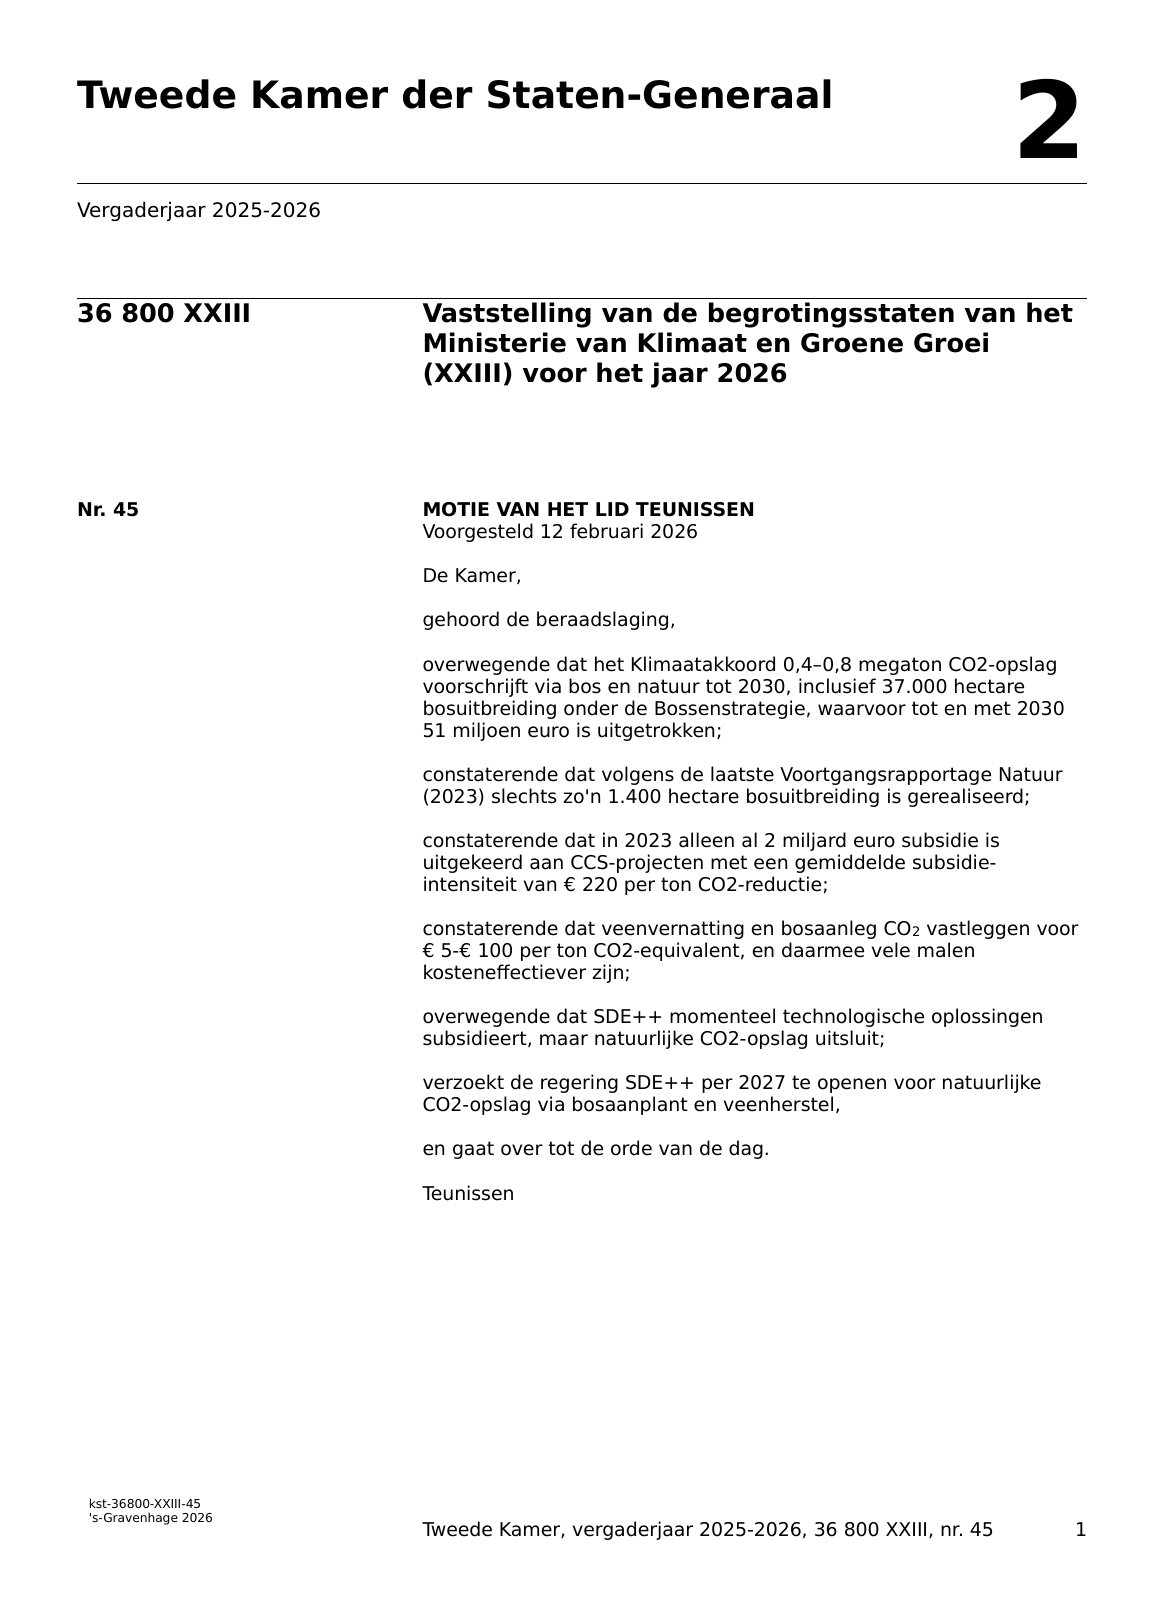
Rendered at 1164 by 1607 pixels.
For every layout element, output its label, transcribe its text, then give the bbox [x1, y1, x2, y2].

text kst-36800-XXIII-45 [88, 1497, 323, 1511]
table_header 2 [886, 59, 1087, 183]
text overwegende dat SDE++ momenteel technologische oplossingen subsidieert, maar natuurlijke CO2-opslag uitsluit; [422, 1006, 1087, 1050]
text verzoekt de regering SDE++ per 2027 te openen voor natuurlijke CO2-opslag via bosaanplant en veenherstel, [422, 1072, 1087, 1116]
text Teunissen [422, 1182, 1087, 1204]
table_cell Vergaderjaar 2025-2026 [77, 184, 1087, 298]
text constaterende dat veenvernatting en bosaanleg CO2 vastleggen voor € 5-€ 100 per ton CO2-equivalent, en daarmee vele malen kosteneffectiever zijn; [422, 918, 1087, 984]
text constaterende dat volgens de laatste Voortgangsrapportage Natuur (2023) slechts zo'n 1.400 hectare bosuitbreiding is gerealiseerd; [422, 764, 1087, 808]
text Voorgesteld 12 februari 2026 [422, 521, 1087, 543]
subtitle Nr. 45 MOTIE VAN HET LID TEUNISSEN [77, 499, 1087, 521]
subtitle 36 800 XXIII Vaststelling van de begrotingsstaten van het Ministerie van Klimaat en Groene Groei (XXIII) voor het jaar 2026 [77, 299, 1087, 388]
text De Kamer, [422, 565, 1087, 587]
text en gaat over tot de orde van de dag. [422, 1138, 1087, 1160]
text constaterende dat in 2023 alleen al 2 miljard euro subsidie is uitgekeerd aan CCS-projecten met een gemiddelde subsidie-intensiteit van € 220 per ton CO2-reductie; [422, 830, 1087, 896]
text overwegende dat het Klimaatakkoord 0,4–0,8 megaton CO2-opslag voorschrijft via bos en natuur tot 2030, inclusief 37.000 hectare bosuitbreiding onder de Bossenstrategie, waarvoor tot en met 2030 51 miljoen euro is uitgetrokken; [422, 653, 1087, 741]
table_header Tweede Kamer der Staten-Generaal [77, 59, 886, 183]
text gehoord de beraadslaging, [422, 609, 1087, 631]
text 's-Gravenhage 2026 [88, 1511, 323, 1525]
